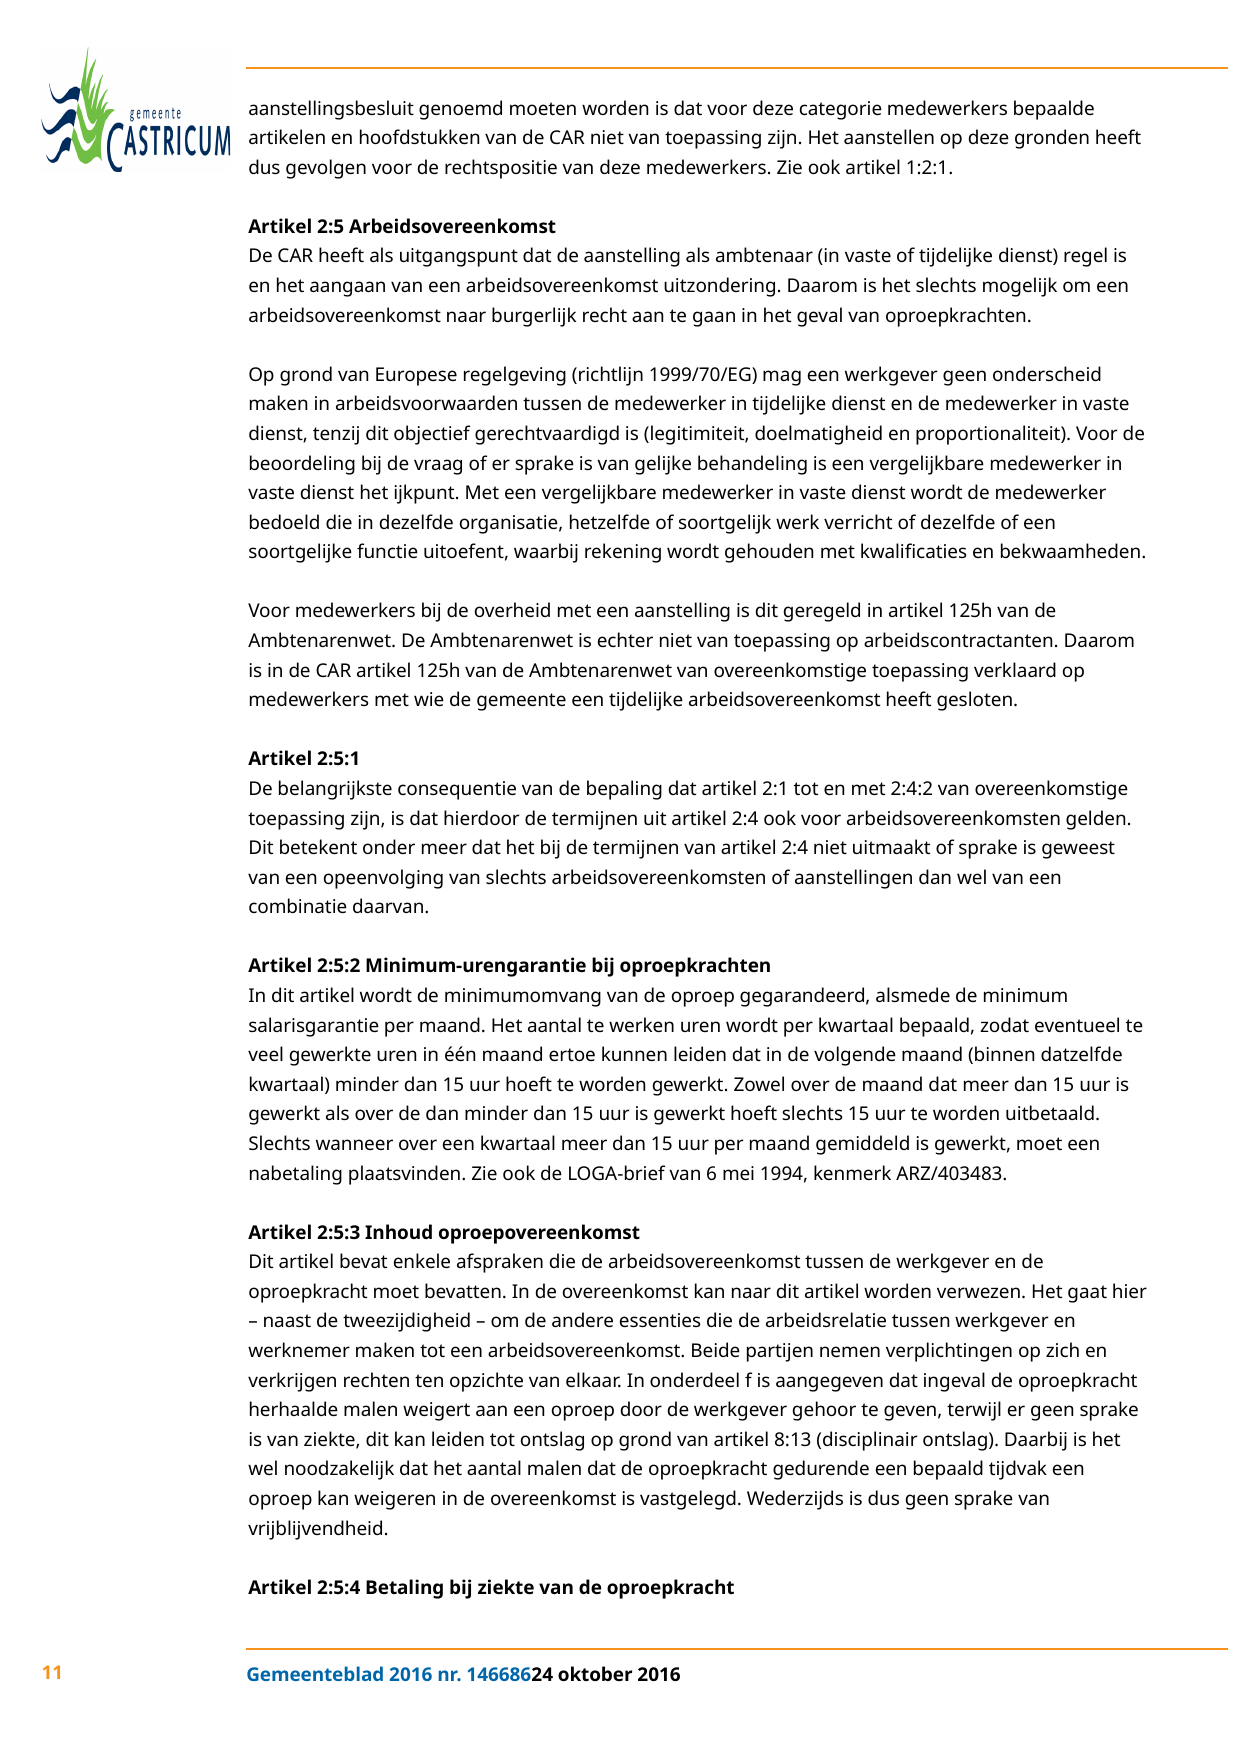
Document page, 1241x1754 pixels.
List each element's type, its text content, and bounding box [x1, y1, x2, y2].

text Artikel 2:5:3 Inhoud oproepovereenkomst [248, 1219, 1152, 1245]
text Artikel 2:5 Arbeidsovereenkomst [248, 213, 1152, 239]
text Dit artikel bevat enkele afspraken die de arbeidsovereenkomst tussen de werkgever en de oproepkracht moet bevatten. In de overeenkomst kan naar dit artikel worden verwezen. Het gaat hier – naast de tweezijdigheid – om de andere essenties die de arbeidsrelatie tussen werkgever en werknemer maken tot een arbeidsovereenkomst. Beide partijen nemen verplichtingen op zich en verkrijgen rechten ten opzichte van elkaar. In onderdeel f is aangegeven dat ingeval de oproepkracht herhaalde malen weigert aan een oproep door de werkgever gehoor te geven, terwijl er geen sprake is van ziekte, dit kan leiden tot ontslag op grond van artikel 8:13 (disciplinair ontslag). Daarbij is het wel noodzakelijk dat het aantal malen dat de oproepkracht gedurende een bepaald tijdvak een oproep kan weigeren in de overeenkomst is vastgelegd. Wederzijds is dus geen sprake van vrijblijvendheid. [248, 1248, 1152, 1541]
text Op grond van Europese regelgeving (richtlijn 1999/70/EG) mag een werkgever geen onderscheid maken in arbeidsvoorwaarden tussen de medewerker in tijdelijke dienst en de medewerker in vaste dienst, tenzij dit objectief gerechtvaardigd is (legitimiteit, doelmatigheid en proportionaliteit). Voor de beoordeling bij de vraag of er sprake is van gelijke behandeling is een vergelijkbare medewerker in vaste dienst het ijkpunt. Met een vergelijkbare medewerker in vaste dienst wordt de medewerker bedoeld die in dezelfde organisatie, hetzelfde of soortgelijk werk verricht of dezelfde of een soortgelijke functie uitoefent, waarbij rekening wordt gehouden met kwalificaties en bekwaamheden. [248, 361, 1152, 564]
text Artikel 2:5:4 Betaling bij ziekte van de oproepkracht [248, 1574, 1152, 1600]
text aanstellingsbesluit genoemd moeten worden is dat voor deze categorie medewerkers bepaalde artikelen en hoofdstukken van de CAR niet van toepassing zijn. Het aanstellen op deze gronden heeft dus gevolgen voor de rechtspositie van deze medewerkers. Zie ook artikel 1:2:1. [248, 95, 1152, 180]
text Artikel 2:5:2 Minimum-urengarantie bij oproepkrachten [248, 953, 1152, 978]
text Voor medewerkers bij de overheid met een aanstelling is dit geregeld in artikel 125h van de Ambtenarenwet. De Ambtenarenwet is echter niet van toepassing op arbeidscontractanten. Daarom is in de CAR artikel 125h van de Ambtenarenwet van overeenkomstige toepassing verklaard op medewerkers met wie de gemeente een tijdelijke arbeidsovereenkomst heeft gesloten. [248, 598, 1152, 712]
text In dit artikel wordt de minimumomvang van de oproep gegarandeerd, alsmede de minimum salarisgarantie per maand. Het aantal te werken uren wordt per kwartaal bepaald, zodat eventueel te veel gewerkte uren in één maand ertoe kunnen leiden dat in de volgende maand (binnen datzelfde kwartaal) minder dan 15 uur hoeft te worden gewerkt. Zowel over de maand dat meer dan 15 uur is gewerkt als over de dan minder dan 15 uur is gewerkt hoeft slechts 15 uur te worden uitbetaald. Slechts wanneer over een kwartaal meer dan 15 uur per maand gemiddeld is gewerkt, moet een nabetaling plaatsvinden. Zie ook de LOGA-brief van 6 mei 1994, kenmerk ARZ/403483. [248, 982, 1152, 1186]
text De CAR heeft als uitgangspunt dat de aanstelling als ambtenaar (in vaste of tijdelijke dienst) regel is en het aangaan van een arbeidsovereenkomst uitzondering. Daarom is het slechts mogelijk om een arbeidsovereenkomst naar burgerlijk recht aan te gaan in het geval van oproepkrachten. [248, 243, 1152, 328]
picture [41, 47, 231, 172]
text Artikel 2:5:1 [248, 746, 1152, 771]
text De belangrijkste consequentie van de bepaling dat artikel 2:1 tot en met 2:4:2 van overeenkomstige toepassing zijn, is dat hierdoor de termijnen uit artikel 2:4 ook voor arbeidsovereenkomsten gelden. Dit betekent onder meer dat het bij de termijnen van artikel 2:4 niet uitmaakt of sprake is geweest van een opeenvolging van slechts arbeidsovereenkomsten of aanstellingen dan wel van een combinatie daarvan. [248, 775, 1152, 919]
